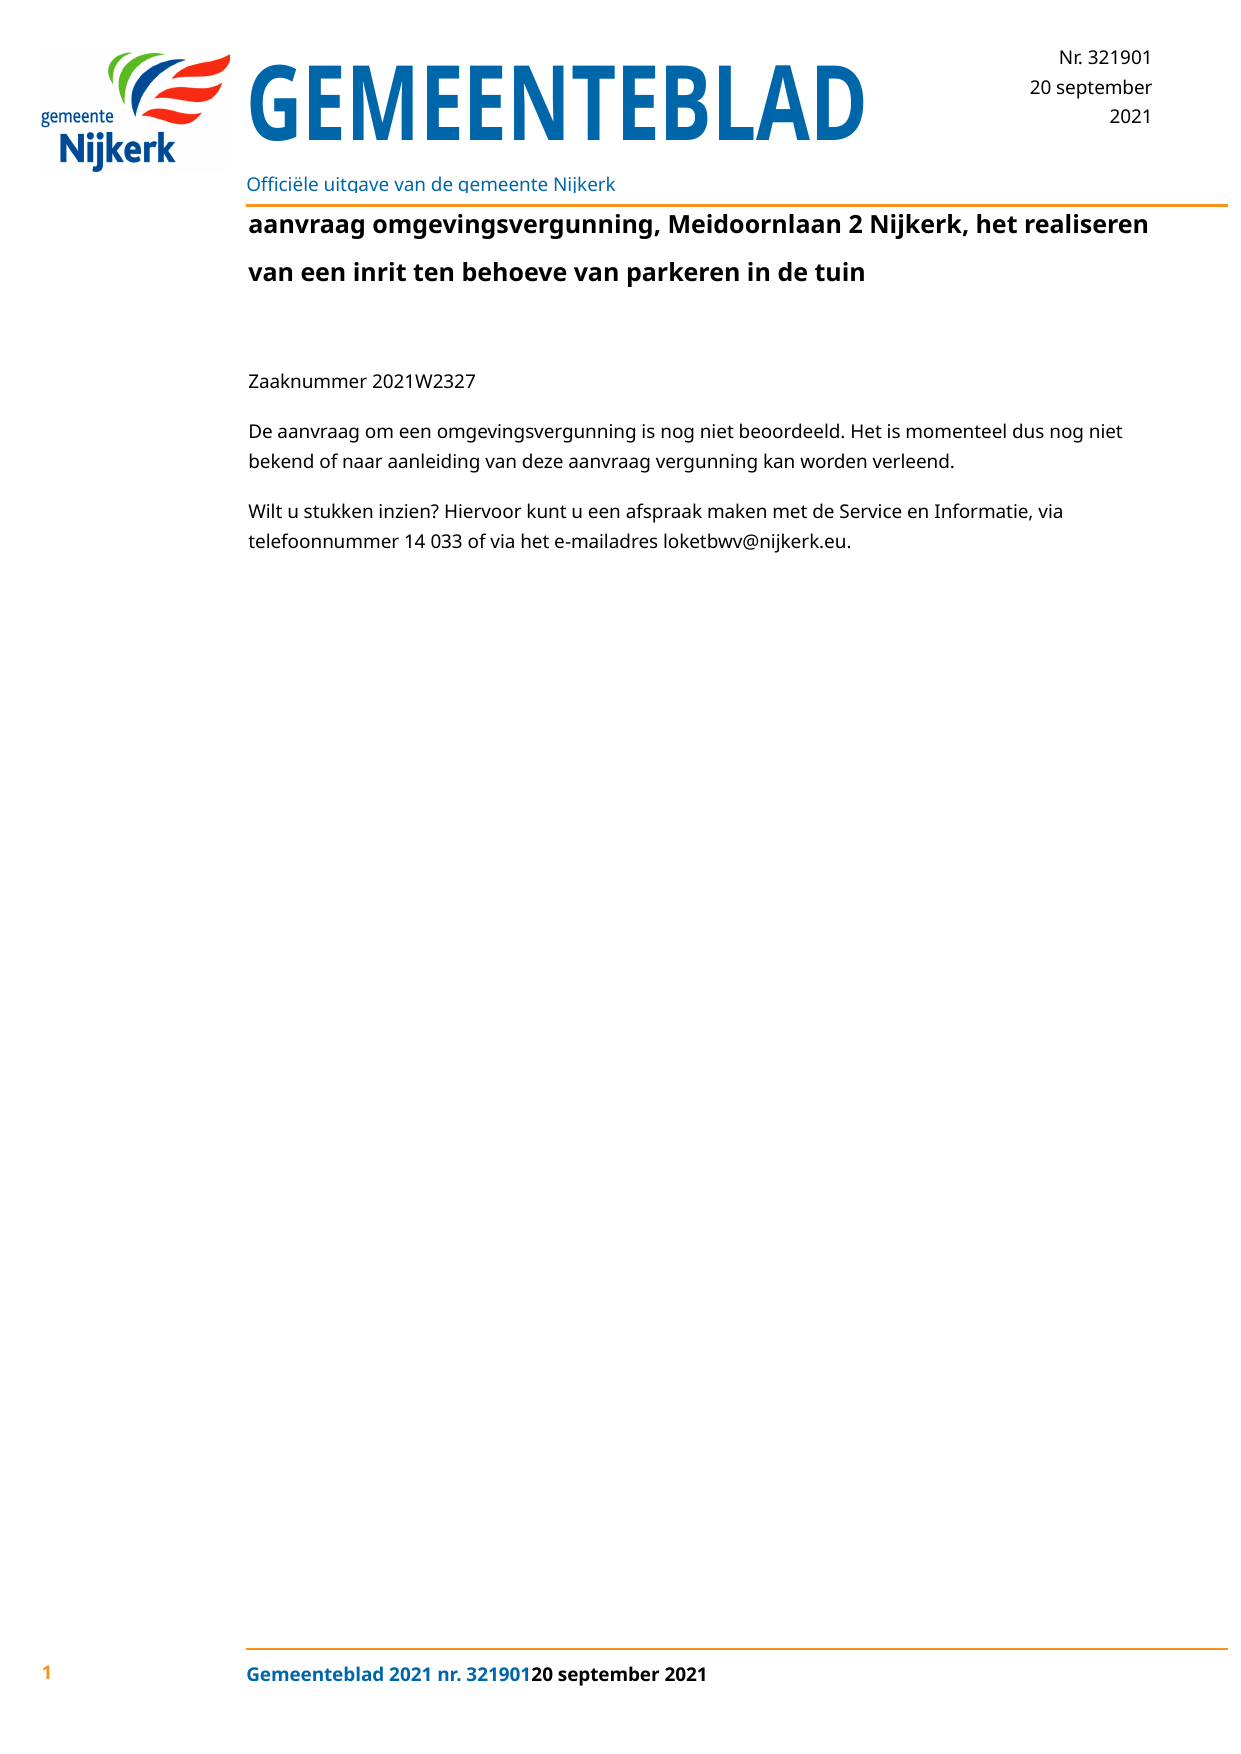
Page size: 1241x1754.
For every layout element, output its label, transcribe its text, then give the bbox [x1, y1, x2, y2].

text De aanvraag om een omgevingsvergunning is nog niet beoordeeld. Het is momenteel dus nog niet bekend of naar aanleiding van deze aanvraag vergunning kan worden verleend. [248, 419, 1152, 474]
text aanvraag omgevingsvergunning, Meidoornlaan 2 Nijkerk, het realiseren van een inrit ten behoeve van parkeren in de tuin [248, 207, 1152, 288]
picture [41, 47, 231, 172]
text Zaaknummer 2021W2327 [248, 368, 1152, 394]
text Wilt u stukken inzien? Hiervoor kunt u een afspraak maken met de Service en Informatie, via telefoonnummer 14 033 of via het e-mailadres loketbwv@nijkerk.eu. [248, 499, 1152, 554]
